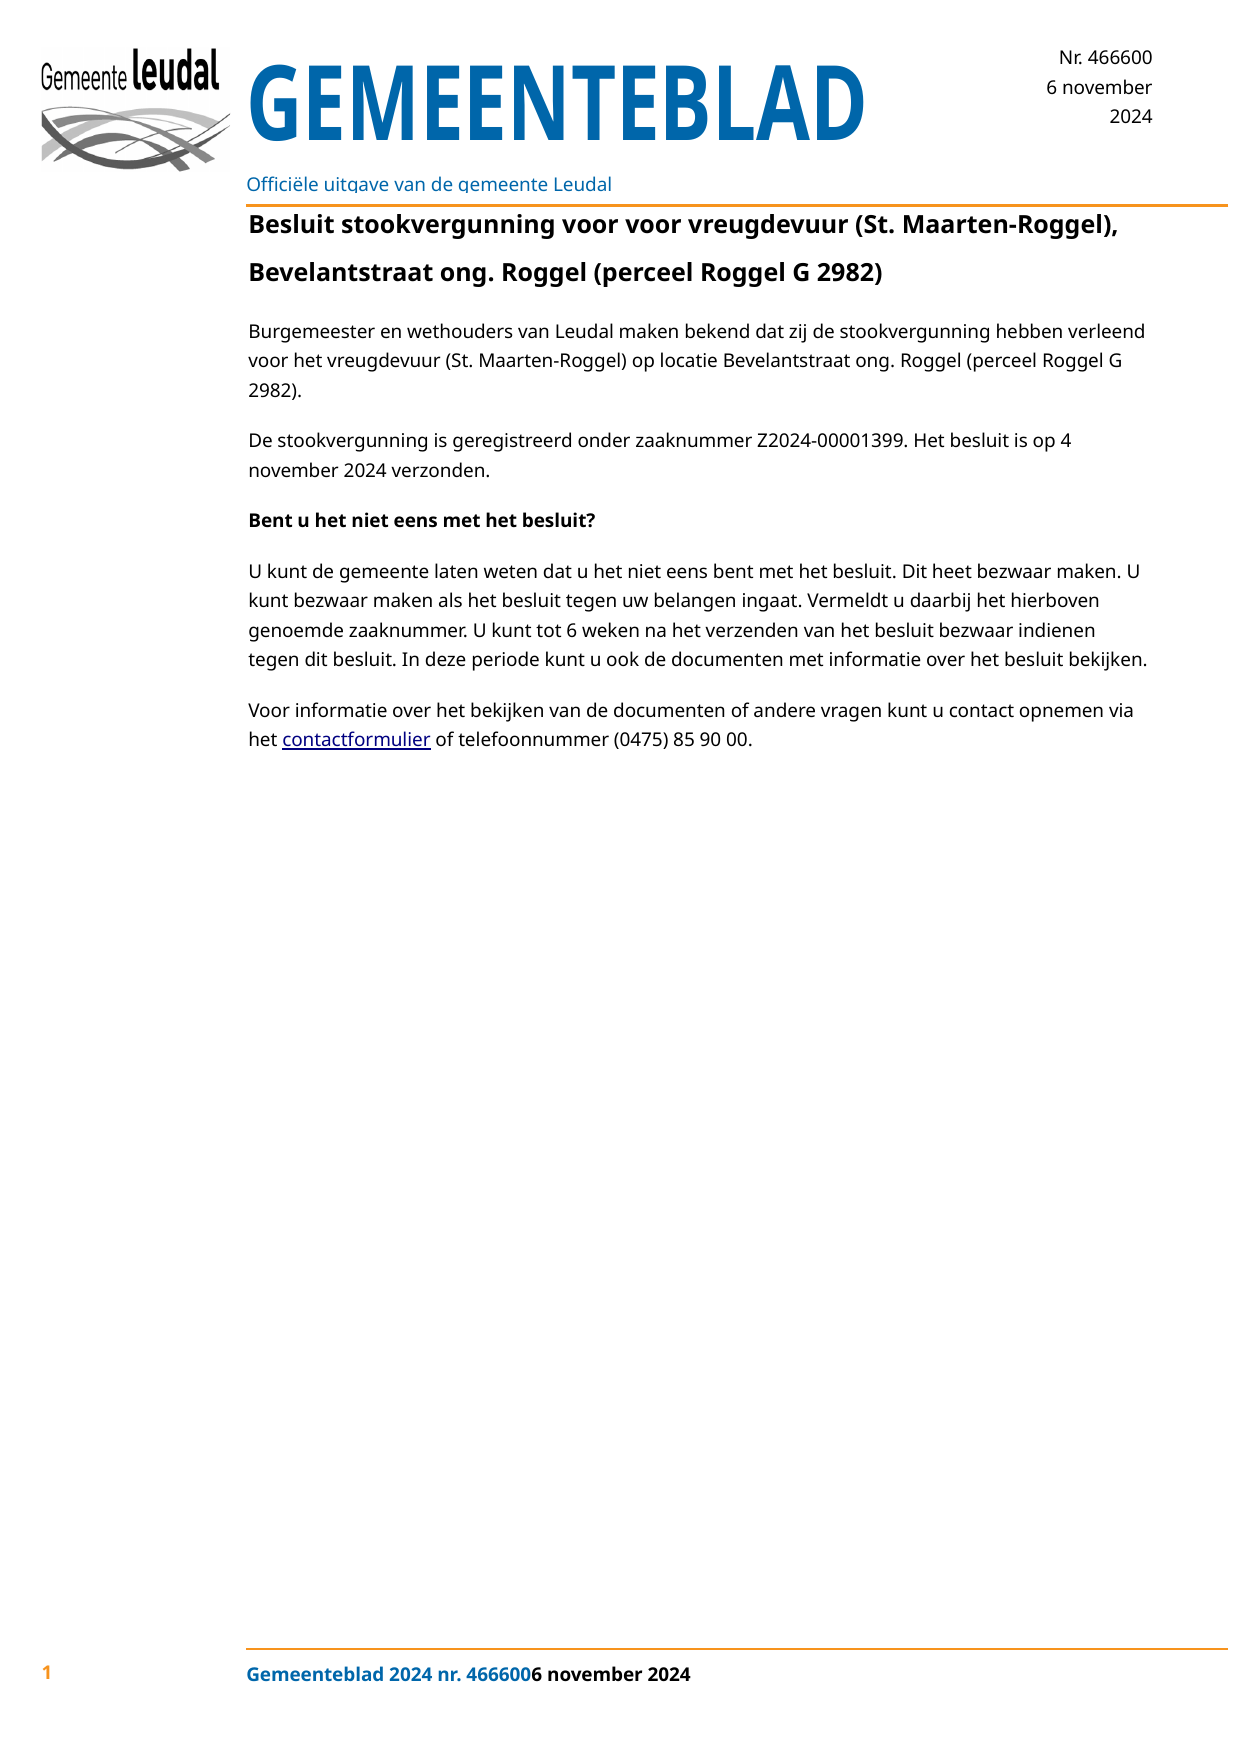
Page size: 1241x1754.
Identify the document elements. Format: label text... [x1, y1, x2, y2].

text Bent u het niet eens met het besluit? [248, 507, 1152, 533]
text U kunt de gemeente laten weten dat u het niet eens bent met het besluit. Dit heet bezwaar maken. U kunt bezwaar maken als het besluit tegen uw belangen ingaat. Vermeldt u daarbij het hierboven genoemde zaaknummer. U kunt tot 6 weken na het verzenden van het besluit bezwaar indienen tegen dit besluit. In deze periode kunt u ook de documenten met informatie over het besluit bekijken. [248, 558, 1152, 672]
text Voor informatie over het bekijken van de documenten of andere vragen kunt u contact opnemen via het contactformulier of telefoonnummer (0475) 85 90 00. [248, 697, 1152, 752]
text Besluit stookvergunning voor voor vreugdevuur (St. Maarten-Roggel), Bevelantstraat ong. Roggel (perceel Roggel G 2982) [248, 207, 1152, 288]
picture [41, 47, 231, 172]
text Burgemeester en wethouders van Leudal maken bekend dat zij de stookvergunning hebben verleend voor het vreugdevuur (St. Maarten-Roggel) op locatie Bevelantstraat ong. Roggel (perceel Roggel G 2982). [248, 318, 1152, 403]
text De stookvergunning is geregistreerd onder zaaknummer Z2024-00001399. Het besluit is op 4 november 2024 verzonden. [248, 427, 1152, 483]
